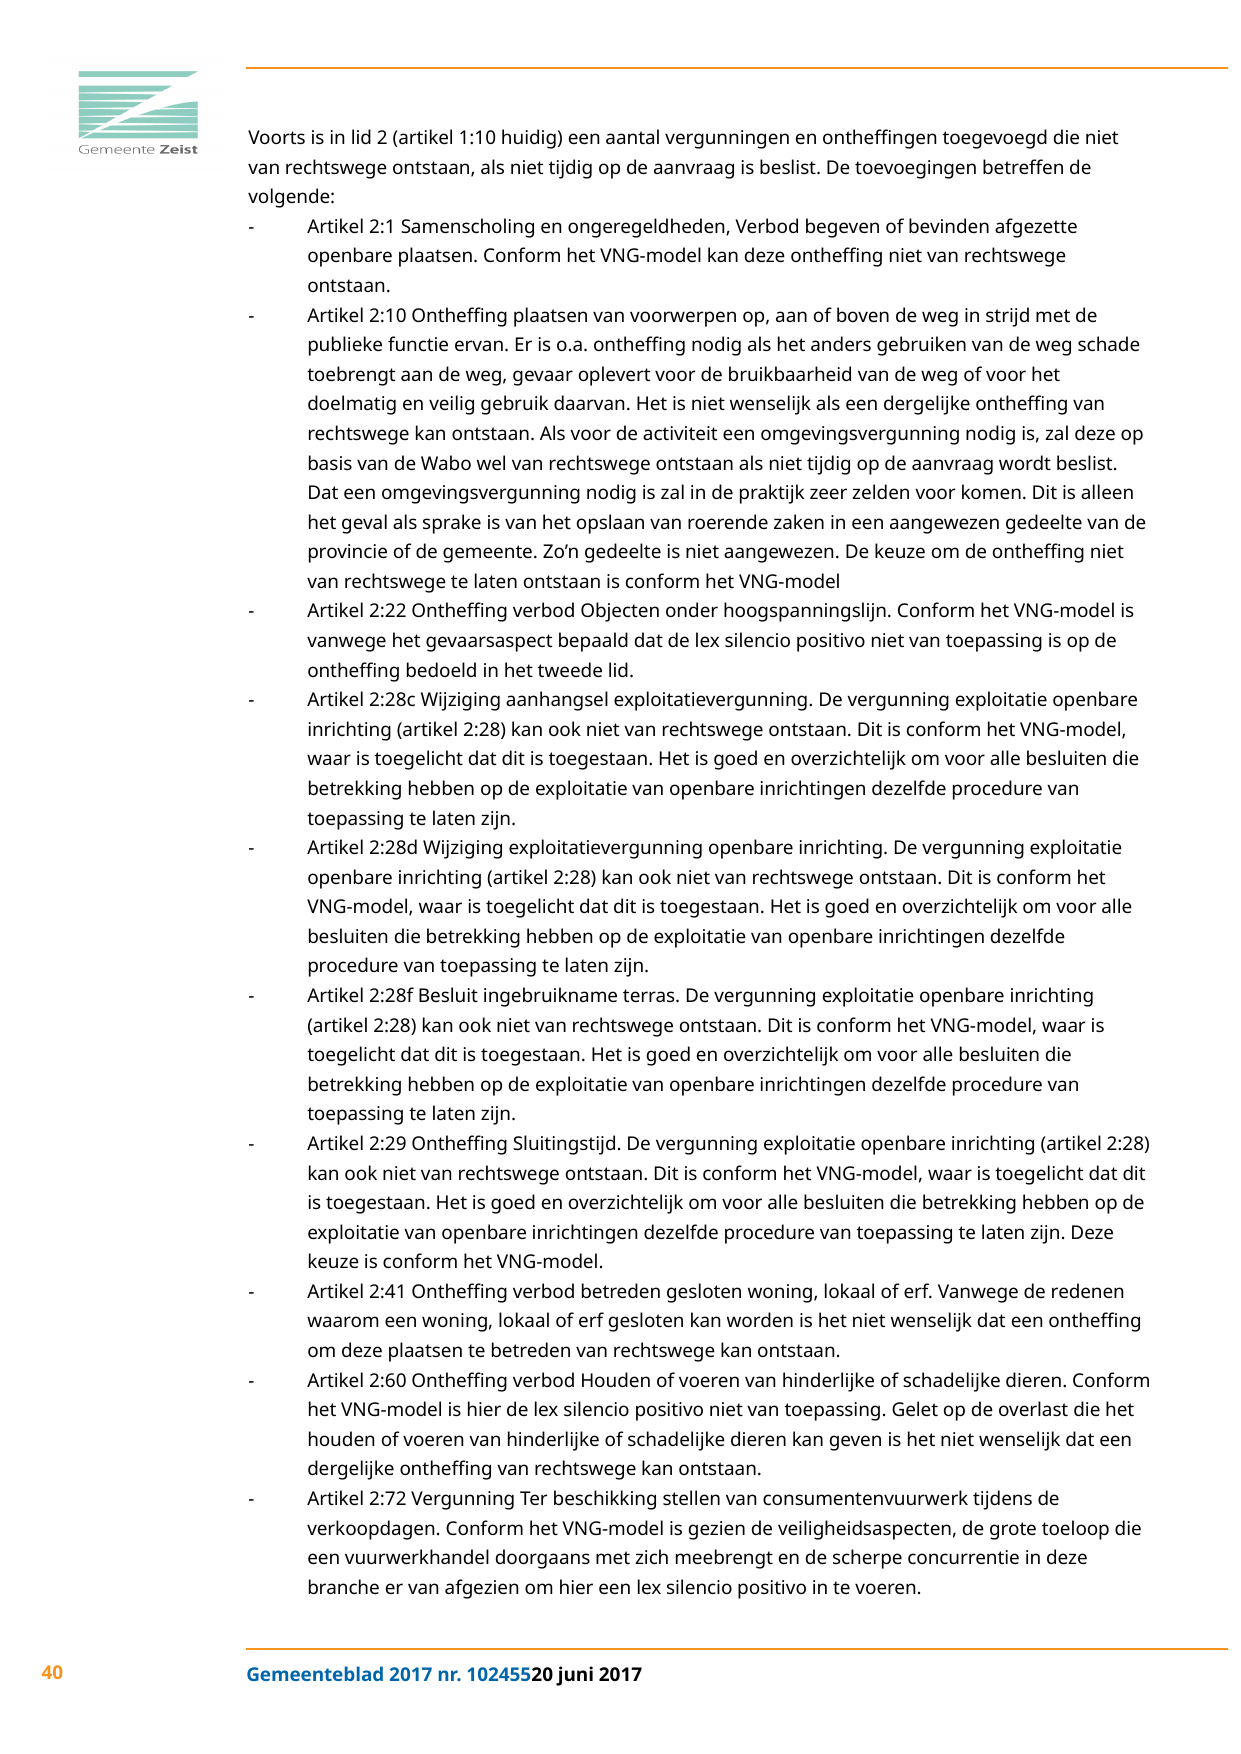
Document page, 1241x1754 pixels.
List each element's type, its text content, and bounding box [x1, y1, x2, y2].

list Artikel 2:72 Vergunning Ter beschikking stellen van consumentenvuurwerk tijdens de verkoopdagen. Conform het VNG-model is gezien de veiligheidsaspecten, de grote toeloop die een vuurwerkhandel doorgaans met zich meebrengt en de scherpe concurrentie in deze branche er van afgezien om hier een lex silencio positivo in te voeren. [248, 1485, 1152, 1600]
list Artikel 2:60 Ontheffing verbod Houden of voeren van hinderlijke of schadelijke dieren. Conform het VNG-model is hier de lex silencio positivo niet van toepassing. Gelet op de overlast die het houden of voeren van hinderlijke of schadelijke dieren kan geven is het niet wenselijk dat een dergelijke ontheffing van rechtswege kan ontstaan. [248, 1367, 1152, 1481]
list Artikel 2:29 Ontheffing Sluitingstijd. De vergunning exploitatie openbare inrichting (artikel 2:28) kan ook niet van rechtswege ontstaan. Dit is conform het VNG-model, waar is toegelicht dat dit is toegestaan. Het is goed en overzichtelijk om voor alle besluiten die betrekking hebben op de exploitatie van openbare inrichtingen dezelfde procedure van toepassing te laten zijn. Deze keuze is conform het VNG-model. [248, 1130, 1152, 1274]
list Artikel 2:28d Wijziging exploitatievergunning openbare inrichting. De vergunning exploitatie openbare inrichting (artikel 2:28) kan ook niet van rechtswege ontstaan. Dit is conform het VNG-model, waar is toegelicht dat dit is toegestaan. Het is goed en overzichtelijk om voor alle besluiten die betrekking hebben op de exploitatie van openbare inrichtingen dezelfde procedure van toepassing te laten zijn. [248, 834, 1152, 978]
list Artikel 2:41 Ontheffing verbod betreden gesloten woning, lokaal of erf. Vanwege de redenen waarom een woning, lokaal of erf gesloten kan worden is het niet wenselijk dat een ontheffing om deze plaatsen te betreden van rechtswege kan ontstaan. [248, 1278, 1152, 1363]
list Artikel 2:1 Samenscholing en ongeregeldheden, Verbod begeven of bevinden afgezette openbare plaatsen. Conform het VNG-model kan deze ontheffing niet van rechtswege ontstaan. [248, 213, 1152, 298]
text Voorts is in lid 2 (artikel 1:10 huidig) een aantal vergunningen en ontheffingen toegevoegd die niet van rechtswege ontstaan, als niet tijdig op de aanvraag is beslist. De toevoegingen betreffen de volgende: [248, 124, 1152, 209]
picture [41, 47, 231, 172]
list Artikel 2:10 Ontheffing plaatsen van voorwerpen op, aan of boven de weg in strijd met de publieke functie ervan. Er is o.a. ontheffing nodig als het anders gebruiken van de weg schade toebrengt aan de weg, gevaar oplevert voor de bruikbaarheid van de weg of voor het doelmatig en veilig gebruik daarvan. Het is niet wenselijk als een dergelijke ontheffing van rechtswege kan ontstaan. Als voor de activiteit een omgevingsvergunning nodig is, zal deze op basis van de Wabo wel van rechtswege ontstaan als niet tijdig op de aanvraag wordt beslist. Dat een omgevingsvergunning nodig is zal in de praktijk zeer zelden voor komen. Dit is alleen het geval als sprake is van het opslaan van roerende zaken in een aangewezen gedeelte van de provincie of de gemeente. Zo’n gedeelte is niet aangewezen. De keuze om de ontheffing niet van rechtswege te laten ontstaan is conform het VNG-model [248, 302, 1152, 594]
list Artikel 2:28c Wijziging aanhangsel exploitatievergunning. De vergunning exploitatie openbare inrichting (artikel 2:28) kan ook niet van rechtswege ontstaan. Dit is conform het VNG-model, waar is toegelicht dat dit is toegestaan. Het is goed en overzichtelijk om voor alle besluiten die betrekking hebben op de exploitatie van openbare inrichtingen dezelfde procedure van toepassing te laten zijn. [248, 686, 1152, 831]
list Artikel 2:28f Besluit ingebruikname terras. De vergunning exploitatie openbare inrichting (artikel 2:28) kan ook niet van rechtswege ontstaan. Dit is conform het VNG-model, waar is toegelicht dat dit is toegestaan. Het is goed en overzichtelijk om voor alle besluiten die betrekking hebben op de exploitatie van openbare inrichtingen dezelfde procedure van toepassing te laten zijn. [248, 982, 1152, 1126]
list Artikel 2:22 Ontheffing verbod Objecten onder hoogspanningslijn. Conform het VNG-model is vanwege het gevaarsaspect bepaald dat de lex silencio positivo niet van toepassing is op de ontheffing bedoeld in het tweede lid. [248, 598, 1152, 683]
